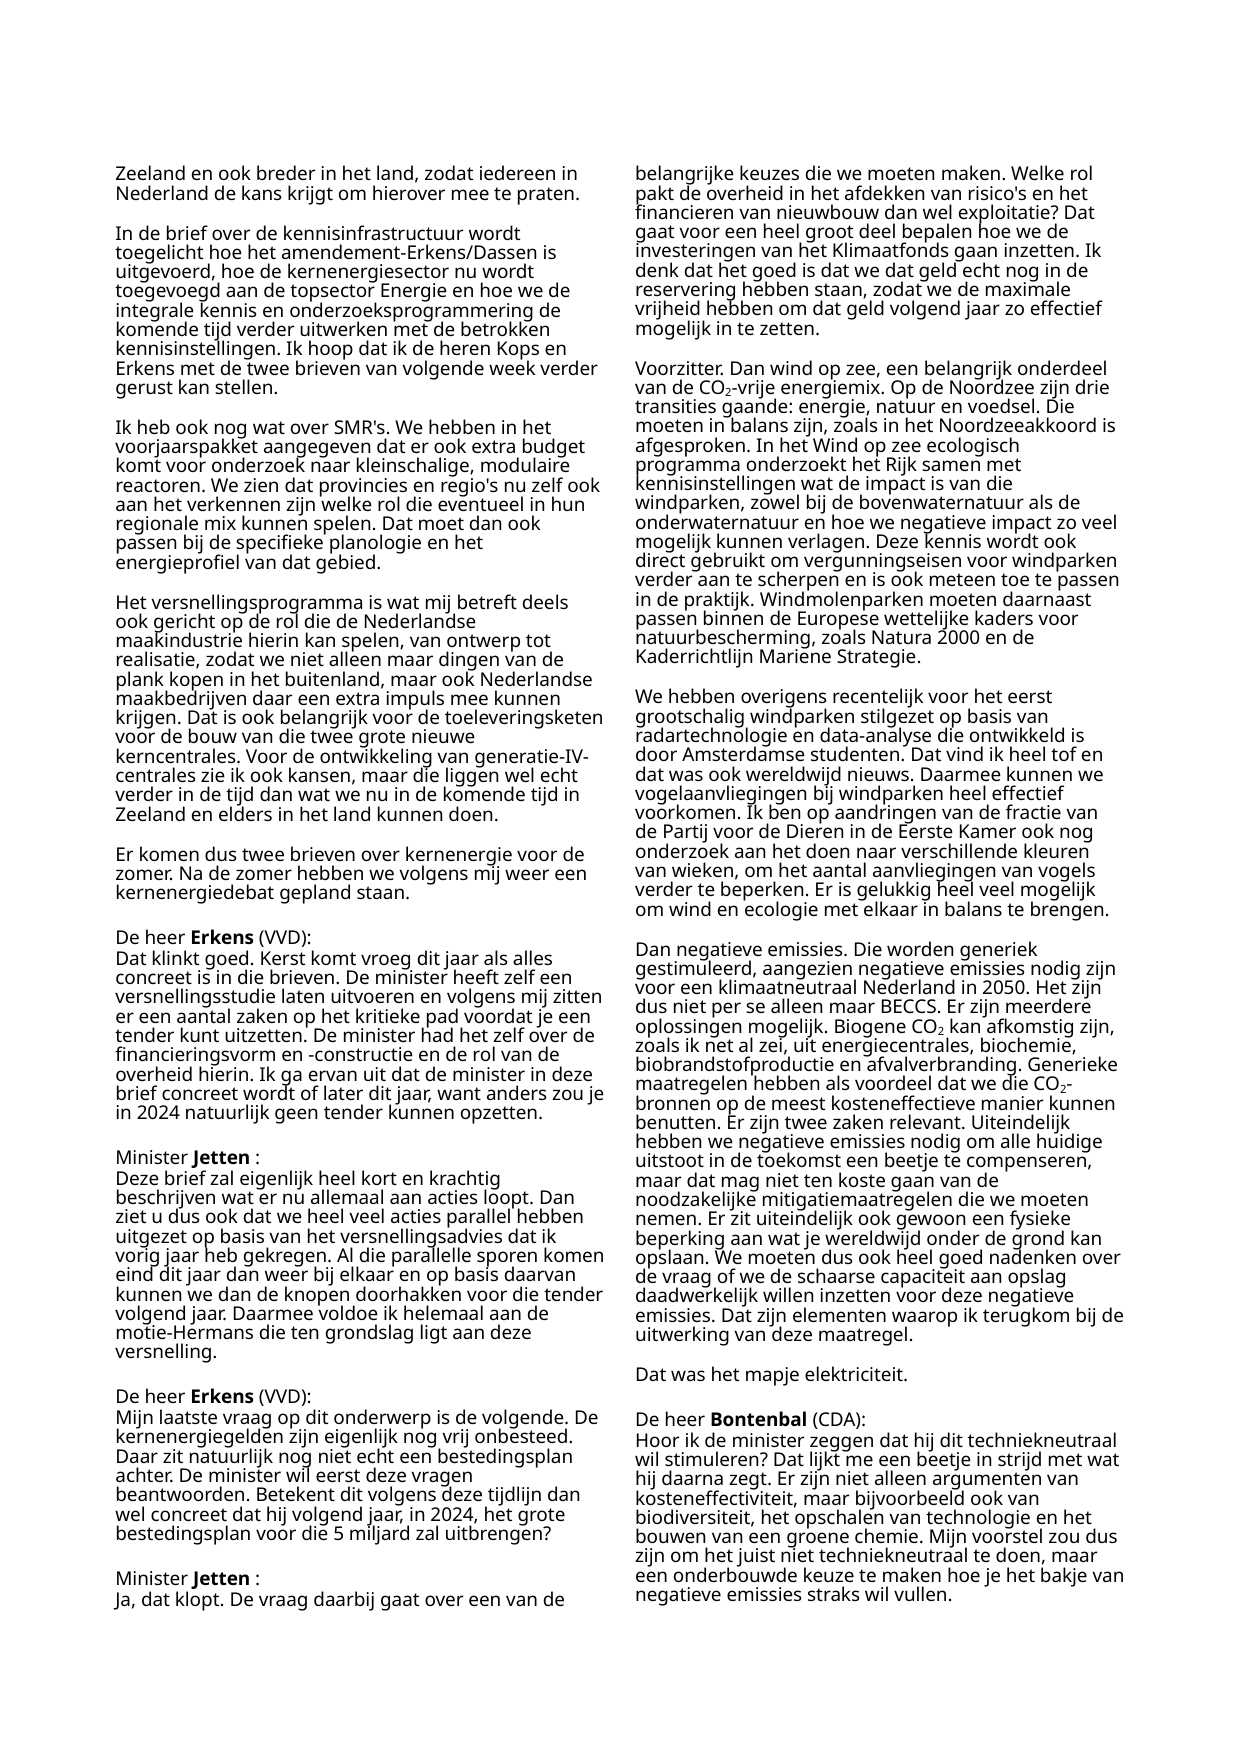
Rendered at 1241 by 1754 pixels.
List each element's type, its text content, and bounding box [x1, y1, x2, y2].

text belangrijke keuzes die we moeten maken. Welke rol pakt de overheid in het afdekken van risico's en het financieren van nieuwbouw dan wel exploitatie? Dat gaat voor een heel groot deel bepalen hoe we de investeringen van het Klimaatfonds gaan inzetten. Ik denk dat het goed is dat we dat geld echt nog in de reservering hebben staan, zodat we de maximale vrijheid hebben om dat geld volgend jaar zo effectief mogelijk in te zetten. [635, 165, 1125, 339]
text Minister Jetten : [115, 1565, 605, 1591]
text Minister Jetten : [115, 1144, 605, 1170]
text Ik heb ook nog wat over SMR's. We hebben in het voorjaarspakket aangegeven dat er ook extra budget komt voor onderzoek naar kleinschalige, modulaire reactoren. We zien dat provincies en regio's nu zelf ook aan het verkennen zijn welke rol die eventueel in hun regionale mix kunnen spelen. Dat moet dan ook passen bij de specifieke planologie en het energieprofiel van dat gebied. [115, 419, 605, 573]
text De heer Erkens (VVD): [115, 1383, 605, 1409]
text De heer Erkens (VVD): [115, 924, 605, 950]
text In de brief over de kennisinfrastructuur wordt toegelicht hoe het amendement-Erkens/Dassen is uitgevoerd, hoe de kernenergiesector nu wordt toegevoegd aan de topsector Energie en hoe we de integrale kennis en onderzoeksprogrammering de komende tijd verder uitwerken met de betrokken kennisinstellingen. Ik hoop dat ik de heren Kops en Erkens met de twee brieven van volgende week verder gerust kan stellen. [115, 224, 605, 398]
text Hoor ik de minister zeggen dat hij dit techniekneutraal wil stimuleren? Dat lijkt me een beetje in strijd met wat hij daarna zegt. Er zijn niet alleen argumenten van kosteneffectiviteit, maar bijvoorbeeld ook van biodiversiteit, het opschalen van technologie en het bouwen van een groene chemie. Mijn voorstel zou dus zijn om het juist niet techniekneutraal te doen, maar een onderbouwde keuze te maken hoe je het bakje van negatieve emissies straks wil vullen. [635, 1432, 1125, 1605]
text Mijn laatste vraag op dit onderwerp is de volgende. De kernenergiegelden zijn eigenlijk nog vrij onbesteed. Daar zit natuurlijk nog niet echt een bestedingsplan achter. De minister wil eerst deze vragen beantwoorden. Betekent dit volgens deze tijdlijn dan wel concreet dat hij volgend jaar, in 2024, het grote bestedingsplan voor die 5 miljard zal uitbrengen? [115, 1409, 605, 1544]
text Dat was het mapje elektriciteit. [635, 1366, 1125, 1385]
text De heer Bontenbal (CDA): [635, 1406, 1125, 1432]
text Voorzitter. Dan wind op zee, een belangrijk onderdeel van de CO2-vrije energiemix. Op de Noordzee zijn drie transities gaande: energie, natuur en voedsel. Die moeten in balans zijn, zoals in het Noordzeeakkoord is afgesproken. In het Wind op zee ecologisch programma onderzoekt het Rijk samen met kennisinstellingen wat de impact is van die windparken, zowel bij de bovenwaternatuur als de onderwaternatuur en hoe we negatieve impact zo veel mogelijk kunnen verlagen. Deze kennis wordt ook direct gebruikt om vergunningseisen voor windparken verder aan te scherpen en is ook meteen toe te passen in de praktijk. Windmolenparken moeten daarnaast passen binnen de Europese wettelijke kaders voor natuurbescherming, zoals Natura 2000 en de Kaderrichtlijn Mariene Strategie. [635, 359, 1125, 668]
text Ja, dat klopt. De vraag daarbij gaat over een van de [115, 1591, 605, 1610]
text Dan negatieve emissies. Die worden generiek gestimuleerd, aangezien negatieve emissies nodig zijn voor een klimaatneutraal Nederland in 2050. Het zijn dus niet per se alleen maar BECCS. Er zijn meerdere oplossingen mogelijk. Biogene CO2 kan afkomstig zijn, zoals ik net al zei, uit energiecentrales, biochemie, biobrandstofproductie en afvalverbranding. Generieke maatregelen hebben als voordeel dat we die CO2-bronnen op de meest kosteneffectieve manier kunnen benutten. Er zijn twee zaken relevant. Uiteindelijk hebben we negatieve emissies nodig om alle huidige uitstoot in de toekomst een beetje te compenseren, maar dat mag niet ten koste gaan van de noodzakelijke mitigatiemaatregelen die we moeten nemen. Er zit uiteindelijk ook gewoon een fysieke beperking aan wat je wereldwijd onder de grond kan opslaan. We moeten dus ook heel goed nadenken over de vraag of we de schaarse capaciteit aan opslag daadwerkelijk willen inzetten voor deze negatieve emissies. Dat zijn elementen waarop ik terugkom bij de uitwerking van deze maatregel. [635, 941, 1125, 1345]
text We hebben overigens recentelijk voor het eerst grootschalig windparken stilgezet op basis van radartechnologie en data-analyse die ontwikkeld is door Amsterdamse studenten. Dat vind ik heel tof en dat was ook wereldwijd nieuws. Daarmee kunnen we vogelaanvliegingen bij windparken heel effectief voorkomen. Ik ben op aandringen van de fractie van de Partij voor de Dieren in de Eerste Kamer ook nog onderzoek aan het doen naar verschillende kleuren van wieken, om het aantal aanvliegingen van vogels verder te beperken. Er is gelukkig heel veel mogelijk om wind en ecologie met elkaar in balans te brengen. [635, 688, 1125, 920]
text Dat klinkt goed. Kerst komt vroeg dit jaar als alles concreet is in die brieven. De minister heeft zelf een versnellingsstudie laten uitvoeren en volgens mij zitten er een aantal zaken op het kritieke pad voordat je een tender kunt uitzetten. De minister had het zelf over de financieringsvorm en -constructie en de rol van de overheid hierin. Ik ga ervan uit dat de minister in deze brief concreet wordt of later dit jaar, want anders zou je in 2024 natuurlijk geen tender kunnen opzetten. [115, 950, 605, 1123]
text Er komen dus twee brieven over kernenergie voor de zomer. Na de zomer hebben we volgens mij weer een kernenergiedebat gepland staan. [115, 846, 605, 903]
text Deze brief zal eigenlijk heel kort en krachtig beschrijven wat er nu allemaal aan acties loopt. Dan ziet u dus ook dat we heel veel acties parallel hebben uitgezet op basis van het versnellingsadvies dat ik vorig jaar heb gekregen. Al die parallelle sporen komen eind dit jaar dan weer bij elkaar en op basis daarvan kunnen we dan de knopen doorhakken voor die tender volgend jaar. Daarmee voldoe ik helemaal aan de motie-Hermans die ten grondslag ligt aan deze versnelling. [115, 1170, 605, 1363]
text Zeeland en ook breder in het land, zodat iedereen in Nederland de kans krijgt om hierover mee te praten. [115, 165, 605, 204]
text Het versnellingsprogramma is wat mij betreft deels ook gericht op de rol die de Nederlandse maakindustrie hierin kan spelen, van ontwerp tot realisatie, zodat we niet alleen maar dingen van de plank kopen in het buitenland, maar ook Nederlandse maakbedrijven daar een extra impuls mee kunnen krijgen. Dat is ook belangrijk voor de toeleveringsketen voor de bouw van die twee grote nieuwe kerncentrales. Voor de ontwikkeling van generatie-IV-centrales zie ik ook kansen, maar die liggen wel echt verder in de tijd dan wat we nu in de komende tijd in Zeeland en elders in het land kunnen doen. [115, 594, 605, 825]
